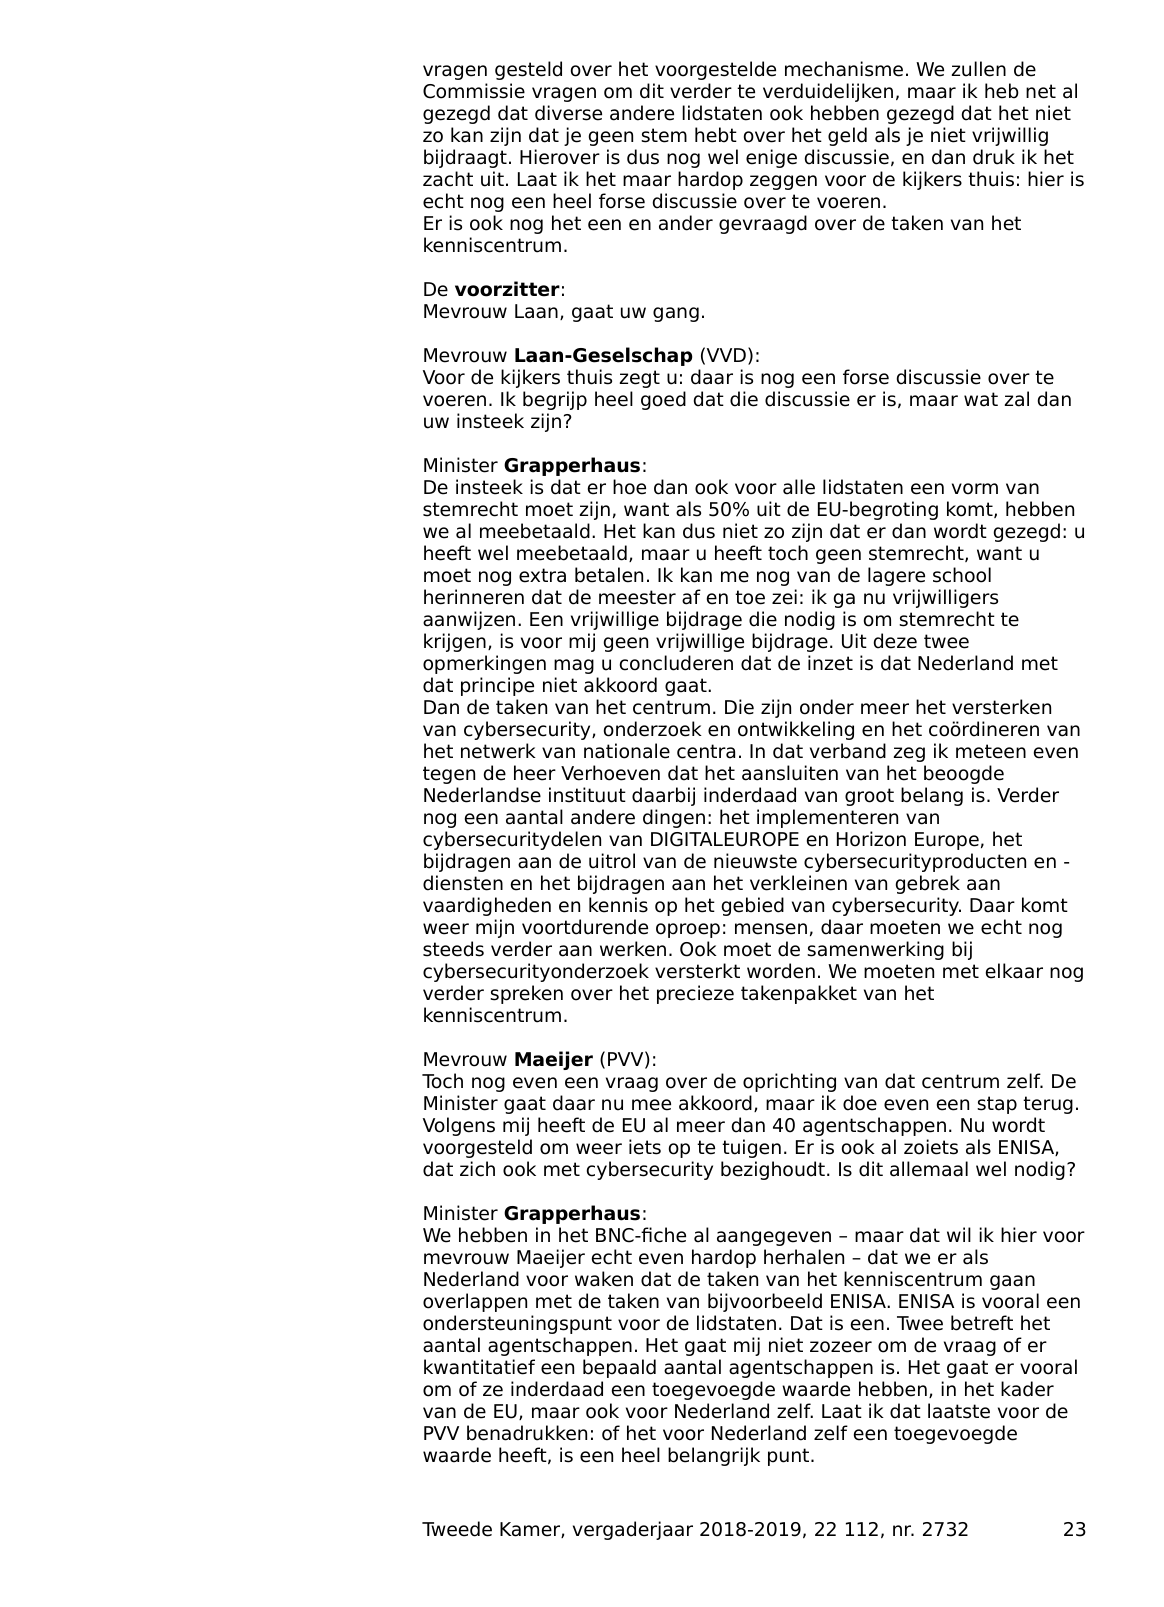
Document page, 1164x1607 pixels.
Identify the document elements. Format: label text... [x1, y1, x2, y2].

text Toch nog even een vraag over de oprichting van dat centrum zelf. De Minister gaat daar nu mee akkoord, maar ik doe even een stap terug. Volgens mij heeft de EU al meer dan 40 agentschappen. Nu wordt voorgesteld om weer iets op te tuigen. Er is ook al zoiets als ENISA, dat zich ook met cybersecurity bezighoudt. Is dit allemaal wel nodig? [422, 1071, 1087, 1181]
text We hebben in het BNC-fiche al aangegeven – maar dat wil ik hier voor mevrouw Maeijer echt even hardop herhalen – dat we er als Nederland voor waken dat de taken van het kenniscentrum gaan overlappen met de taken van bijvoorbeeld ENISA. ENISA is vooral een ondersteuningspunt voor de lidstaten. Dat is een. Twee betreft het aantal agentschappen. Het gaat mij niet zozeer om de vraag of er kwantitatief een bepaald aantal agentschappen is. Het gaat er vooral om of ze inderdaad een toegevoegde waarde hebben, in het kader van de EU, maar ook voor Nederland zelf. Laat ik dat laatste voor de PVV benadrukken: of het voor Nederland zelf een toegevoegde waarde heeft, is een heel belangrijk punt. [422, 1225, 1087, 1467]
text Voor de kijkers thuis zegt u: daar is nog een forse discussie over te voeren. Ik begrijp heel goed dat die discussie er is, maar wat zal dan uw insteek zijn? [422, 367, 1087, 433]
text Minister Grapperhaus: [422, 455, 1087, 477]
text Dan de taken van het centrum. Die zijn onder meer het versterken van cybersecurity, onderzoek en ontwikkeling en het coördineren van het netwerk van nationale centra. In dat verband zeg ik meteen even tegen de heer Verhoeven dat het aansluiten van het beoogde Nederlandse instituut daarbij inderdaad van groot belang is. Verder nog een aantal andere dingen: het implementeren van cybersecuritydelen van DIGITALEUROPE en Horizon Europe, het bijdragen aan de uitrol van de nieuwste cybersecurityproducten en -diensten en het bijdragen aan het verkleinen van gebrek aan vaardigheden en kennis op het gebied van cybersecurity. Daar komt weer mijn voortdurende oproep: mensen, daar moeten we echt nog steeds verder aan werken. Ook moet de samenwerking bij cybersecurityonderzoek versterkt worden. We moeten met elkaar nog verder spreken over het precieze takenpakket van het kenniscentrum. [422, 697, 1087, 1027]
text Minister Grapperhaus: [422, 1203, 1087, 1225]
text Mevrouw Laan, gaat uw gang. [422, 301, 1087, 323]
text vragen gesteld over het voorgestelde mechanisme. We zullen de Commissie vragen om dit verder te verduidelijken, maar ik heb net al gezegd dat diverse andere lidstaten ook hebben gezegd dat het niet zo kan zijn dat je geen stem hebt over het geld als je niet vrijwillig bijdraagt. Hierover is dus nog wel enige discussie, en dan druk ik het zacht uit. Laat ik het maar hardop zeggen voor de kijkers thuis: hier is echt nog een heel forse discussie over te voeren. [422, 59, 1087, 213]
text Mevrouw Maeijer (PVV): [422, 1049, 1087, 1071]
text Er is ook nog het een en ander gevraagd over de taken van het kenniscentrum. [422, 213, 1087, 257]
text Mevrouw Laan-Geselschap (VVD): [422, 345, 1087, 367]
text De insteek is dat er hoe dan ook voor alle lidstaten een vorm van stemrecht moet zijn, want als 50% uit de EU-begroting komt, hebben we al meebetaald. Het kan dus niet zo zijn dat er dan wordt gezegd: u heeft wel meebetaald, maar u heeft toch geen stemrecht, want u moet nog extra betalen. Ik kan me nog van de lagere school herinneren dat de meester af en toe zei: ik ga nu vrijwilligers aanwijzen. Een vrijwillige bijdrage die nodig is om stemrecht te krijgen, is voor mij geen vrijwillige bijdrage. Uit deze twee opmerkingen mag u concluderen dat de inzet is dat Nederland met dat principe niet akkoord gaat. [422, 477, 1087, 697]
text De voorzitter: [422, 279, 1087, 301]
